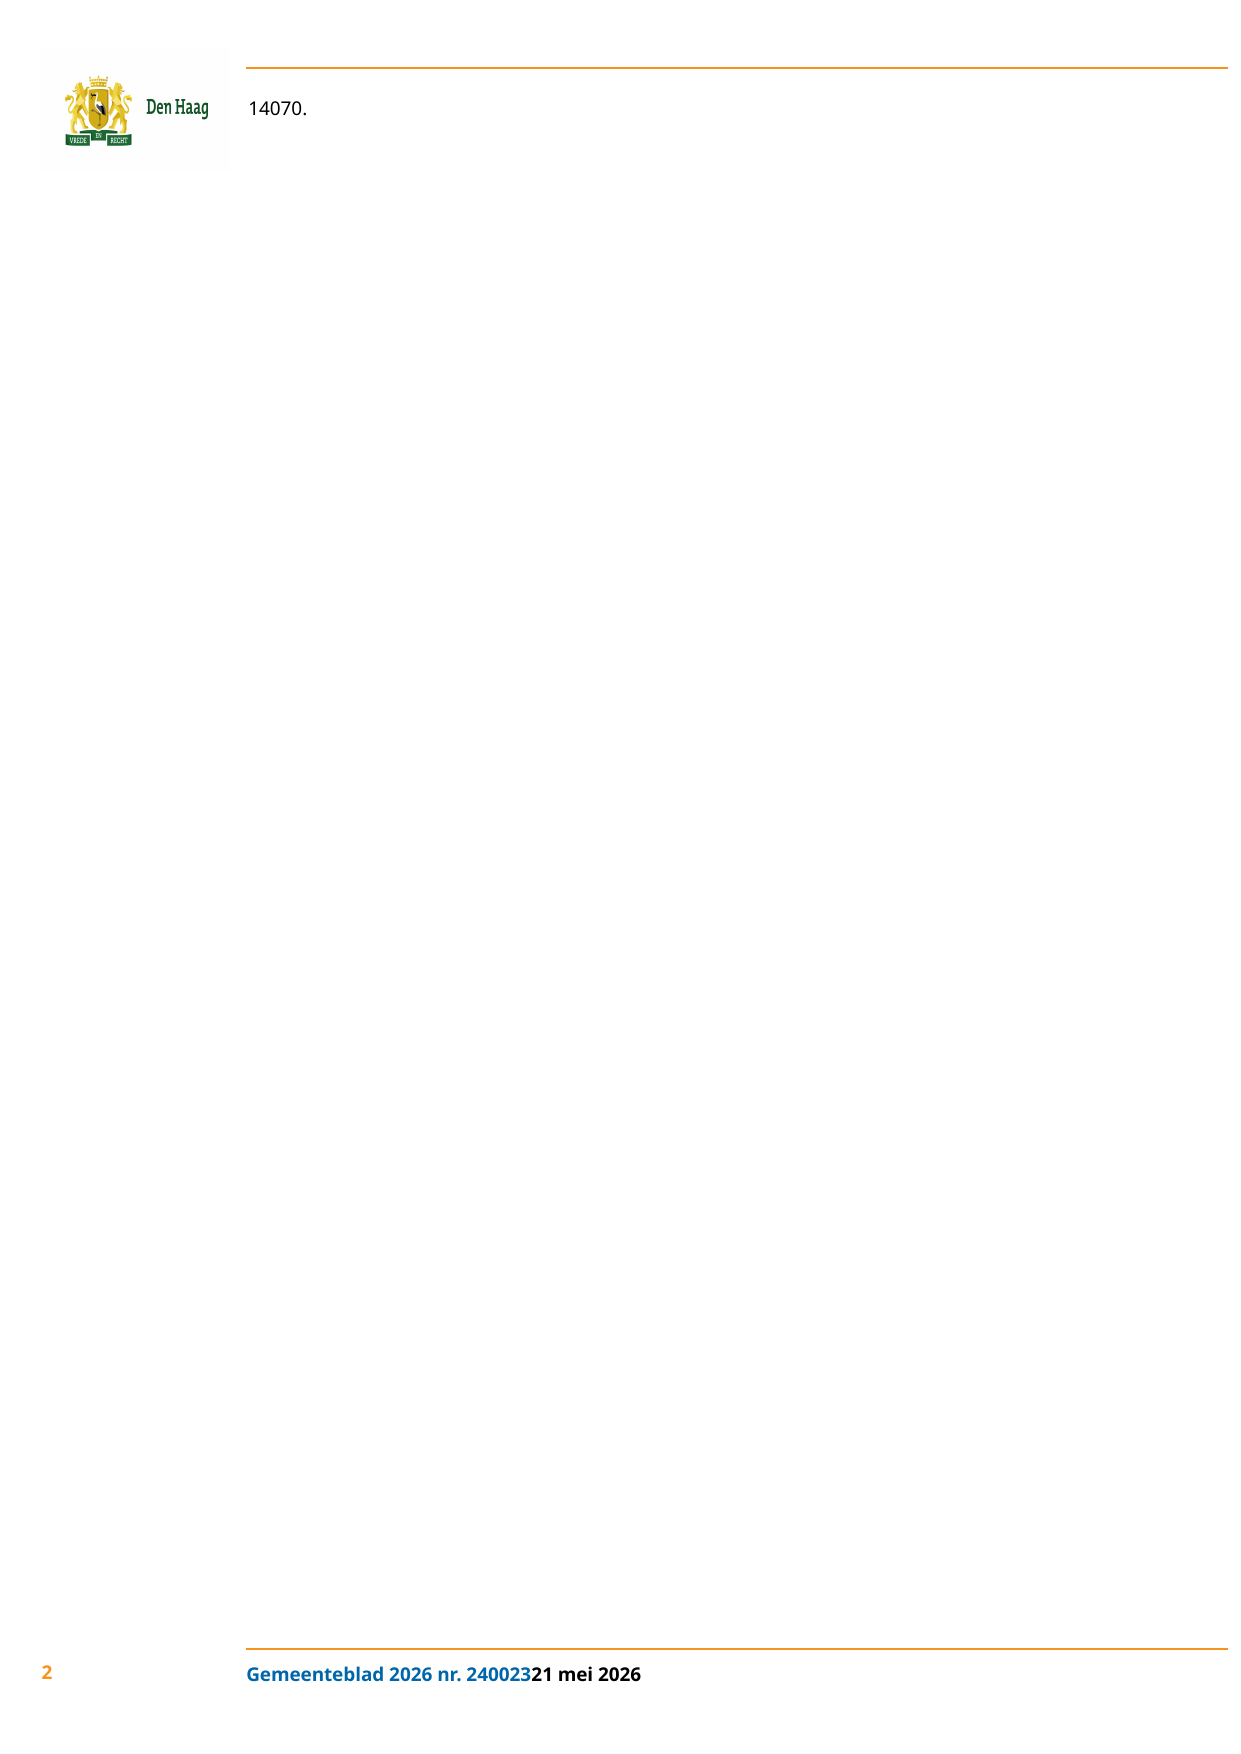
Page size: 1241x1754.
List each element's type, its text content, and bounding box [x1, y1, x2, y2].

picture [41, 47, 231, 172]
text 14070. [248, 95, 1152, 121]
